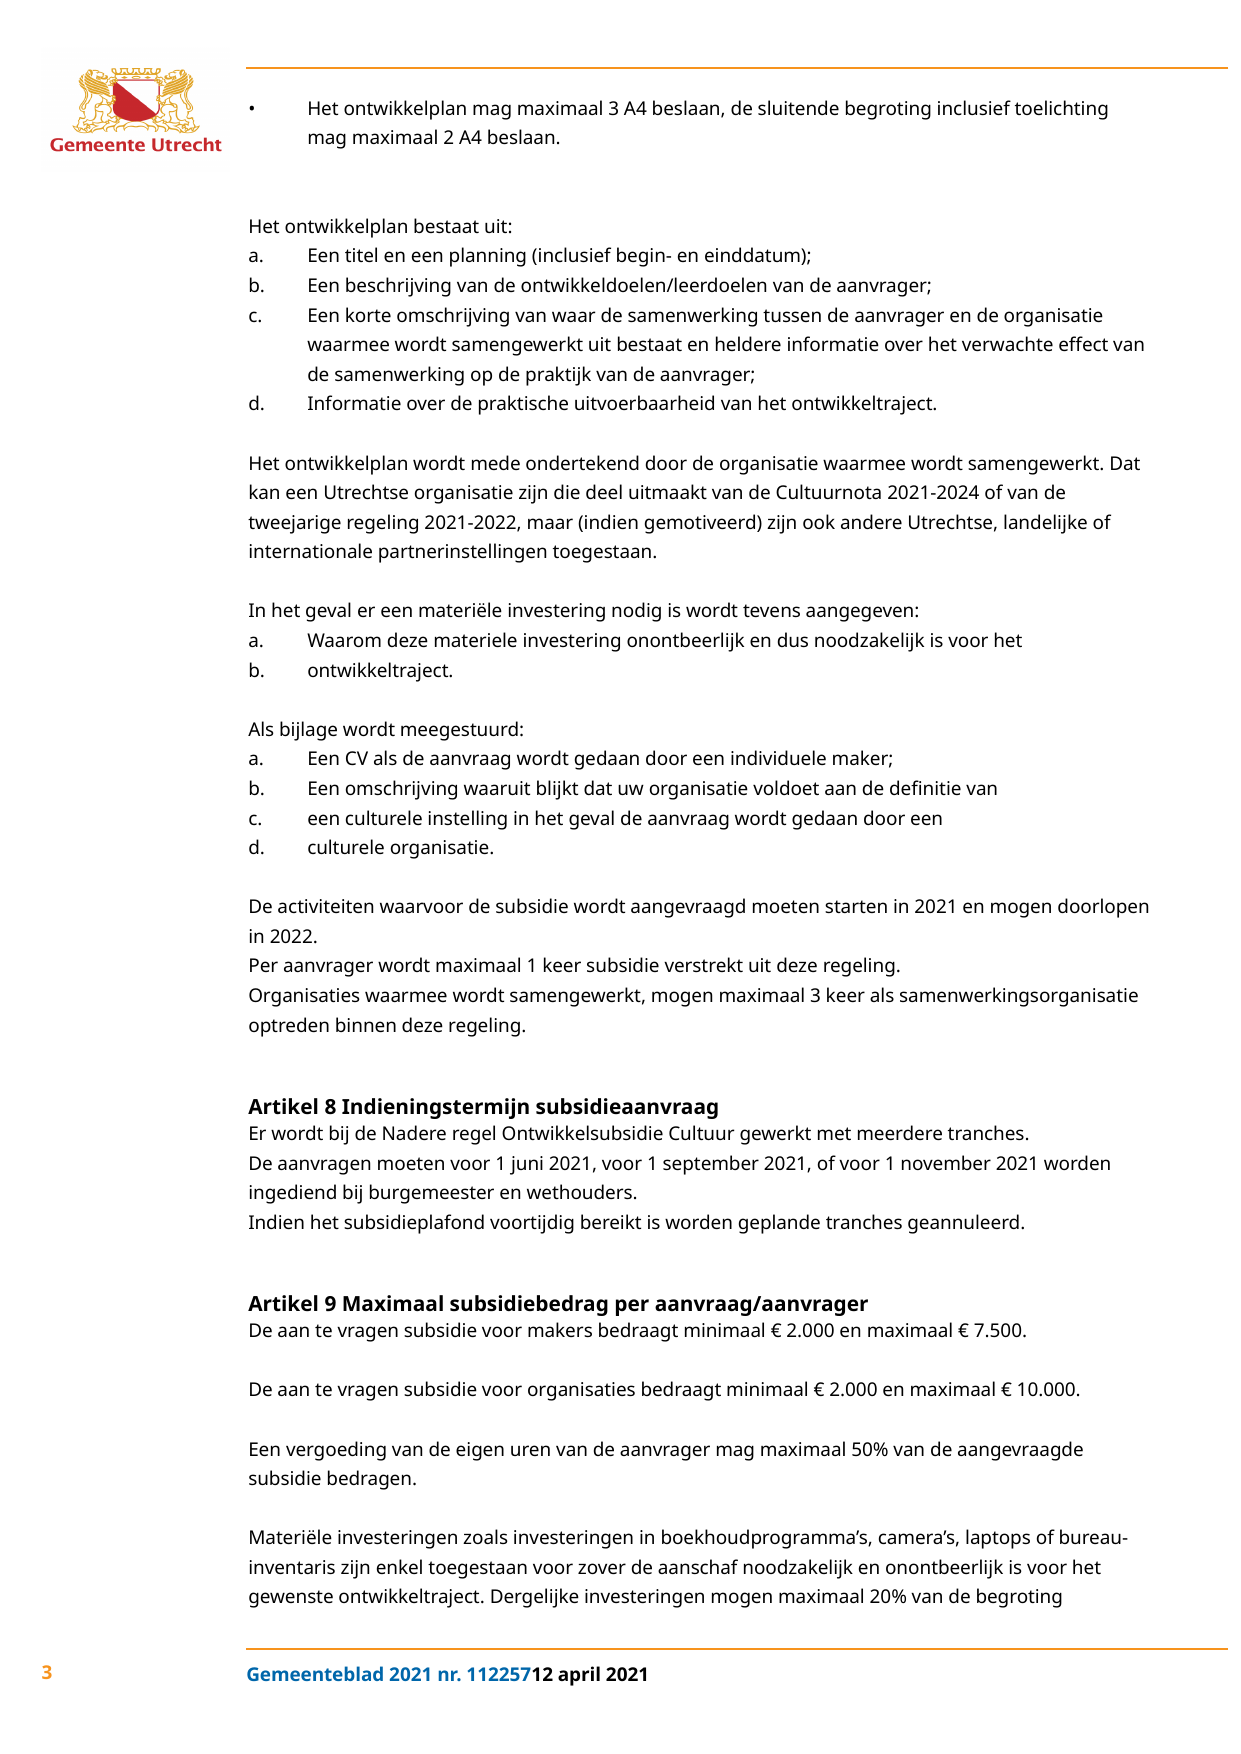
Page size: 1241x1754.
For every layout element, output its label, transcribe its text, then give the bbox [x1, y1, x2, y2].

text Organisaties waarmee wordt samengewerkt, mogen maximaal 3 keer als samenwerkingsorganisatie optreden binnen deze regeling. [248, 982, 1152, 1038]
text De aan te vragen subsidie voor organisaties bedraagt minimaal € 2.000 en maximaal € 10.000. [248, 1377, 1152, 1402]
list Een korte omschrijving van waar de samenwerking tussen de aanvrager en de organisatie waarmee wordt samengewerkt uit bestaat en heldere informatie over het verwachte effect van de samenwerking op de praktijk van de aanvrager; [248, 302, 1152, 387]
text Het ontwikkelplan wordt mede ondertekend door de organisatie waarmee wordt samengewerkt. Dat kan een Utrechtse organisatie zijn die deel uitmaakt van de Cultuurnota 2021-2024 of van de tweejarige regeling 2021-2022, maar (indien gemotiveerd) zijn ook andere Utrechtse, landelijke of internationale partnerinstellingen toegestaan. [248, 450, 1152, 564]
text Het ontwikkelplan bestaat uit: [248, 213, 1152, 239]
list Een omschrijving waaruit blijkt dat uw organisatie voldoet aan de definitie van [248, 775, 1152, 801]
list culturele organisatie. [248, 834, 1152, 860]
list Informatie over de praktische uitvoerbaarheid van het ontwikkeltraject. [248, 391, 1152, 416]
text Een vergoeding van de eigen uren van de aanvrager mag maximaal 50% van de aangevraagde subsidie bedragen. [248, 1436, 1152, 1491]
text Als bijlage wordt meegestuurd: [248, 716, 1152, 742]
text Er wordt bij de Nadere regel Ontwikkelsubsidie Cultuur gewerkt met meerdere tranches. [248, 1120, 1152, 1146]
list Waarom deze materiele investering onontbeerlijk en dus noodzakelijk is voor het [248, 627, 1152, 653]
text In het geval er een materiële investering nodig is wordt tevens aangegeven: [248, 598, 1152, 623]
text De aanvragen moeten voor 1 juni 2021, voor 1 september 2021, of voor 1 november 2021 worden ingediend bij burgemeester en wethouders. [248, 1150, 1152, 1205]
list Een titel en een planning (inclusief begin- en einddatum); [248, 243, 1152, 268]
text Per aanvrager wordt maximaal 1 keer subsidie verstrekt uit deze regeling. [248, 953, 1152, 978]
text Materiële investeringen zoals investeringen in boekhoudprogramma’s, camera’s, laptops of bureau-inventaris zijn enkel toegestaan voor zover de aanschaf noodzakelijk en onontbeerlijk is voor het gewenste ontwikkeltraject. Dergelijke investeringen mogen maximaal 20% van de begroting [248, 1524, 1152, 1609]
text Artikel 8 Indieningstermijn subsidieaanvraag [248, 1092, 1152, 1120]
list ontwikkeltraject. [248, 657, 1152, 683]
text De activiteiten waarvoor de subsidie wordt aangevraagd moeten starten in 2021 en mogen doorlopen in 2022. [248, 893, 1152, 949]
picture [41, 47, 231, 172]
list Een CV als de aanvraag wordt gedaan door een individuele maker; [248, 746, 1152, 771]
list Het ontwikkelplan mag maximaal 3 A4 beslaan, de sluitende begroting inclusief toelichting mag maximaal 2 A4 beslaan. [248, 95, 1152, 150]
list Een beschrijving van de ontwikkeldoelen/leerdoelen van de aanvrager; [248, 272, 1152, 298]
list een culturele instelling in het geval de aanvraag wordt gedaan door een [248, 805, 1152, 831]
text De aan te vragen subsidie voor makers bedraagt minimaal € 2.000 en maximaal € 7.500. [248, 1317, 1152, 1343]
text Indien het subsidieplafond voortijdig bereikt is worden geplande tranches geannuleerd. [248, 1209, 1152, 1235]
text Artikel 9 Maximaal subsidiebedrag per aanvraag/aanvrager [248, 1289, 1152, 1317]
